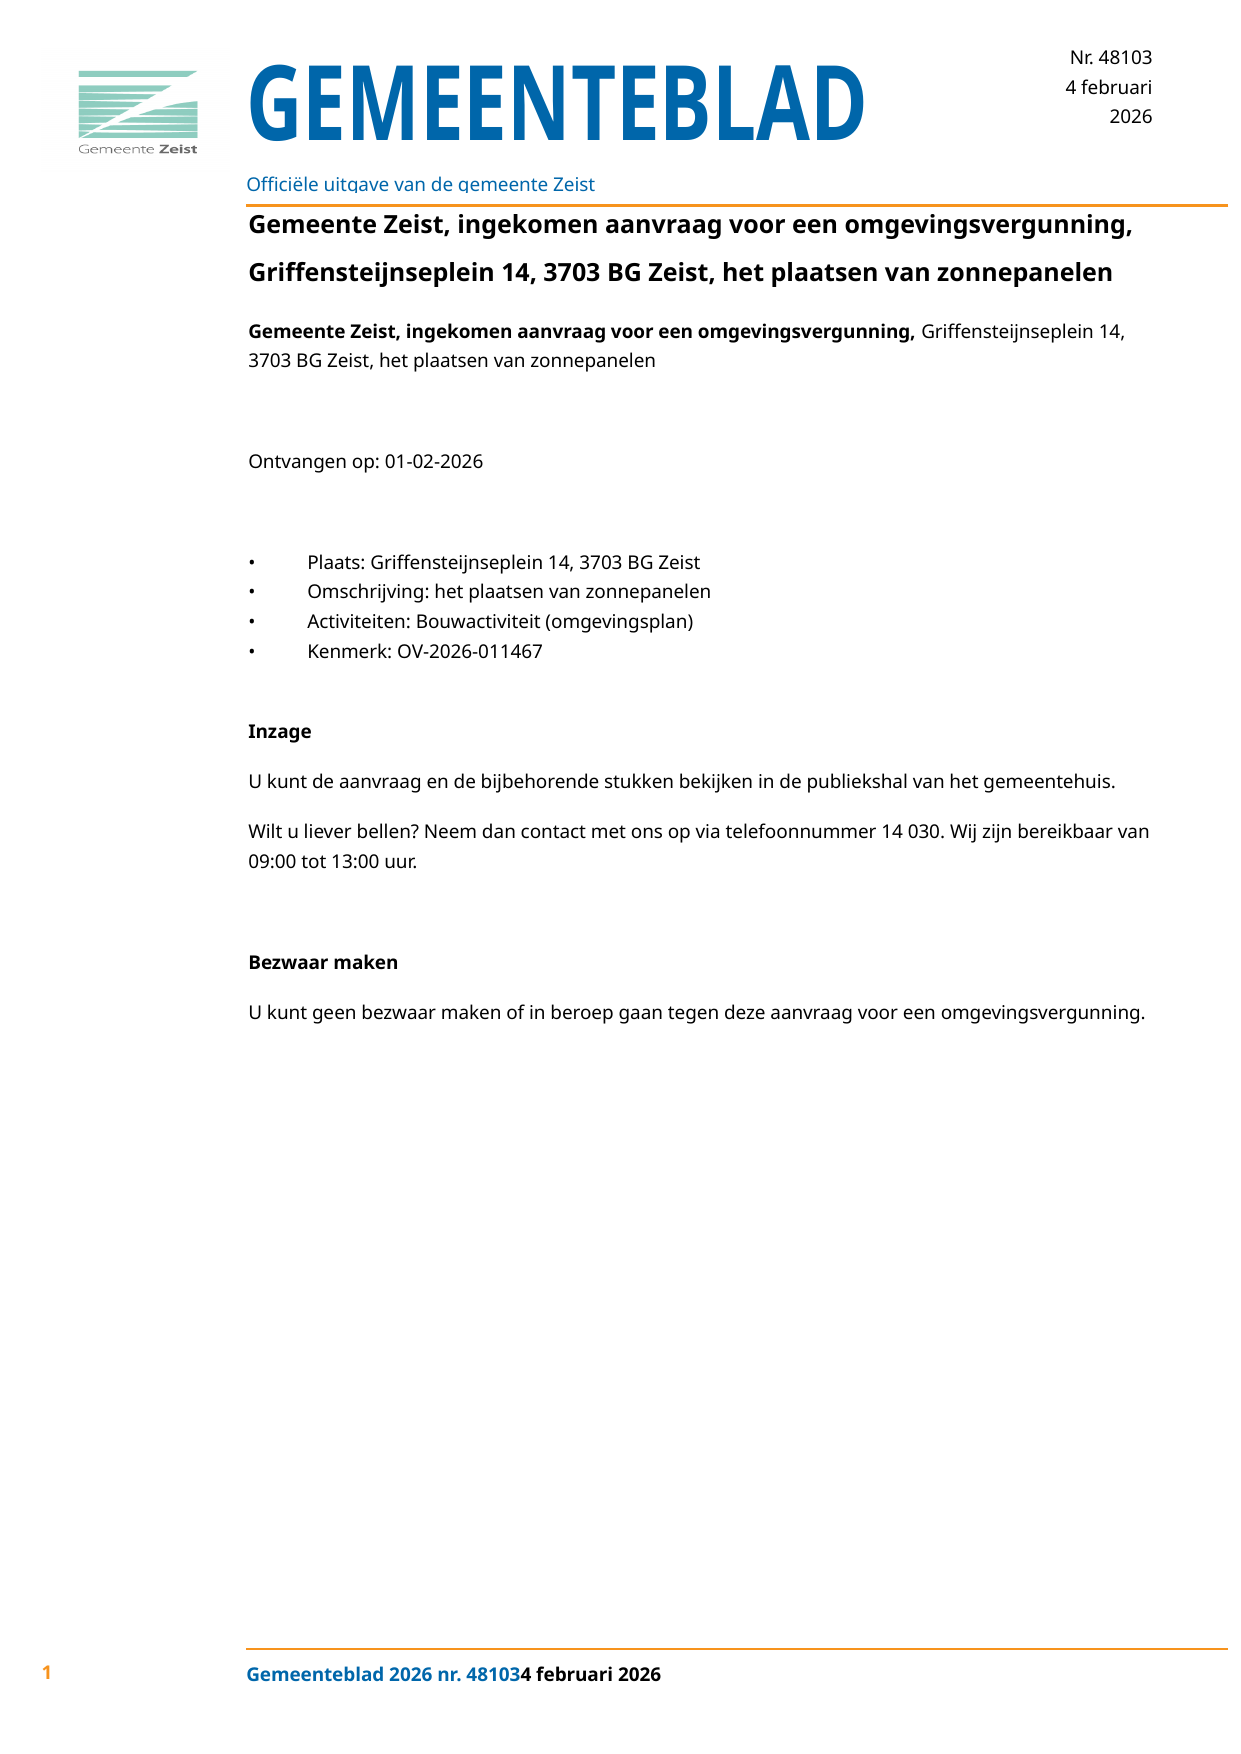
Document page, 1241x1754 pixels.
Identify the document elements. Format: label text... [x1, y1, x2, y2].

list Kenmerk: OV-2026-011467 [248, 638, 1152, 664]
list Activiteiten: Bouwactiviteit (omgevingsplan) [248, 608, 1152, 634]
text Gemeente Zeist, ingekomen aanvraag voor een omgevingsvergunning, Griffensteijnseplein 14, 3703 BG Zeist, het plaatsen van zonnepanelen [248, 207, 1152, 288]
list Omschrijving: het plaatsen van zonnepanelen [248, 579, 1152, 604]
text Gemeente Zeist, ingekomen aanvraag voor een omgevingsvergunning, Griffensteijnseplein 14, 3703 BG Zeist, het plaatsen van zonnepanelen [248, 318, 1152, 373]
text Ontvangen op: 01-02-2026 [248, 448, 1152, 474]
text Inzage [248, 718, 1152, 744]
text Wilt u liever bellen? Neem dan contact met ons op via telefoonnummer 14 030. Wij zijn bereikbaar van 09:00 tot 13:00 uur. [248, 819, 1152, 874]
list Plaats: Griffensteijnseplein 14, 3703 BG Zeist [248, 549, 1152, 575]
picture [41, 47, 231, 172]
text Bezwaar maken [248, 949, 1152, 975]
text U kunt de aanvraag en de bijbehorende stukken bekijken in de publiekshal van het gemeentehuis. [248, 768, 1152, 794]
text U kunt geen bezwaar maken of in beroep gaan tegen deze aanvraag voor een omgevingsvergunning. [248, 999, 1152, 1025]
